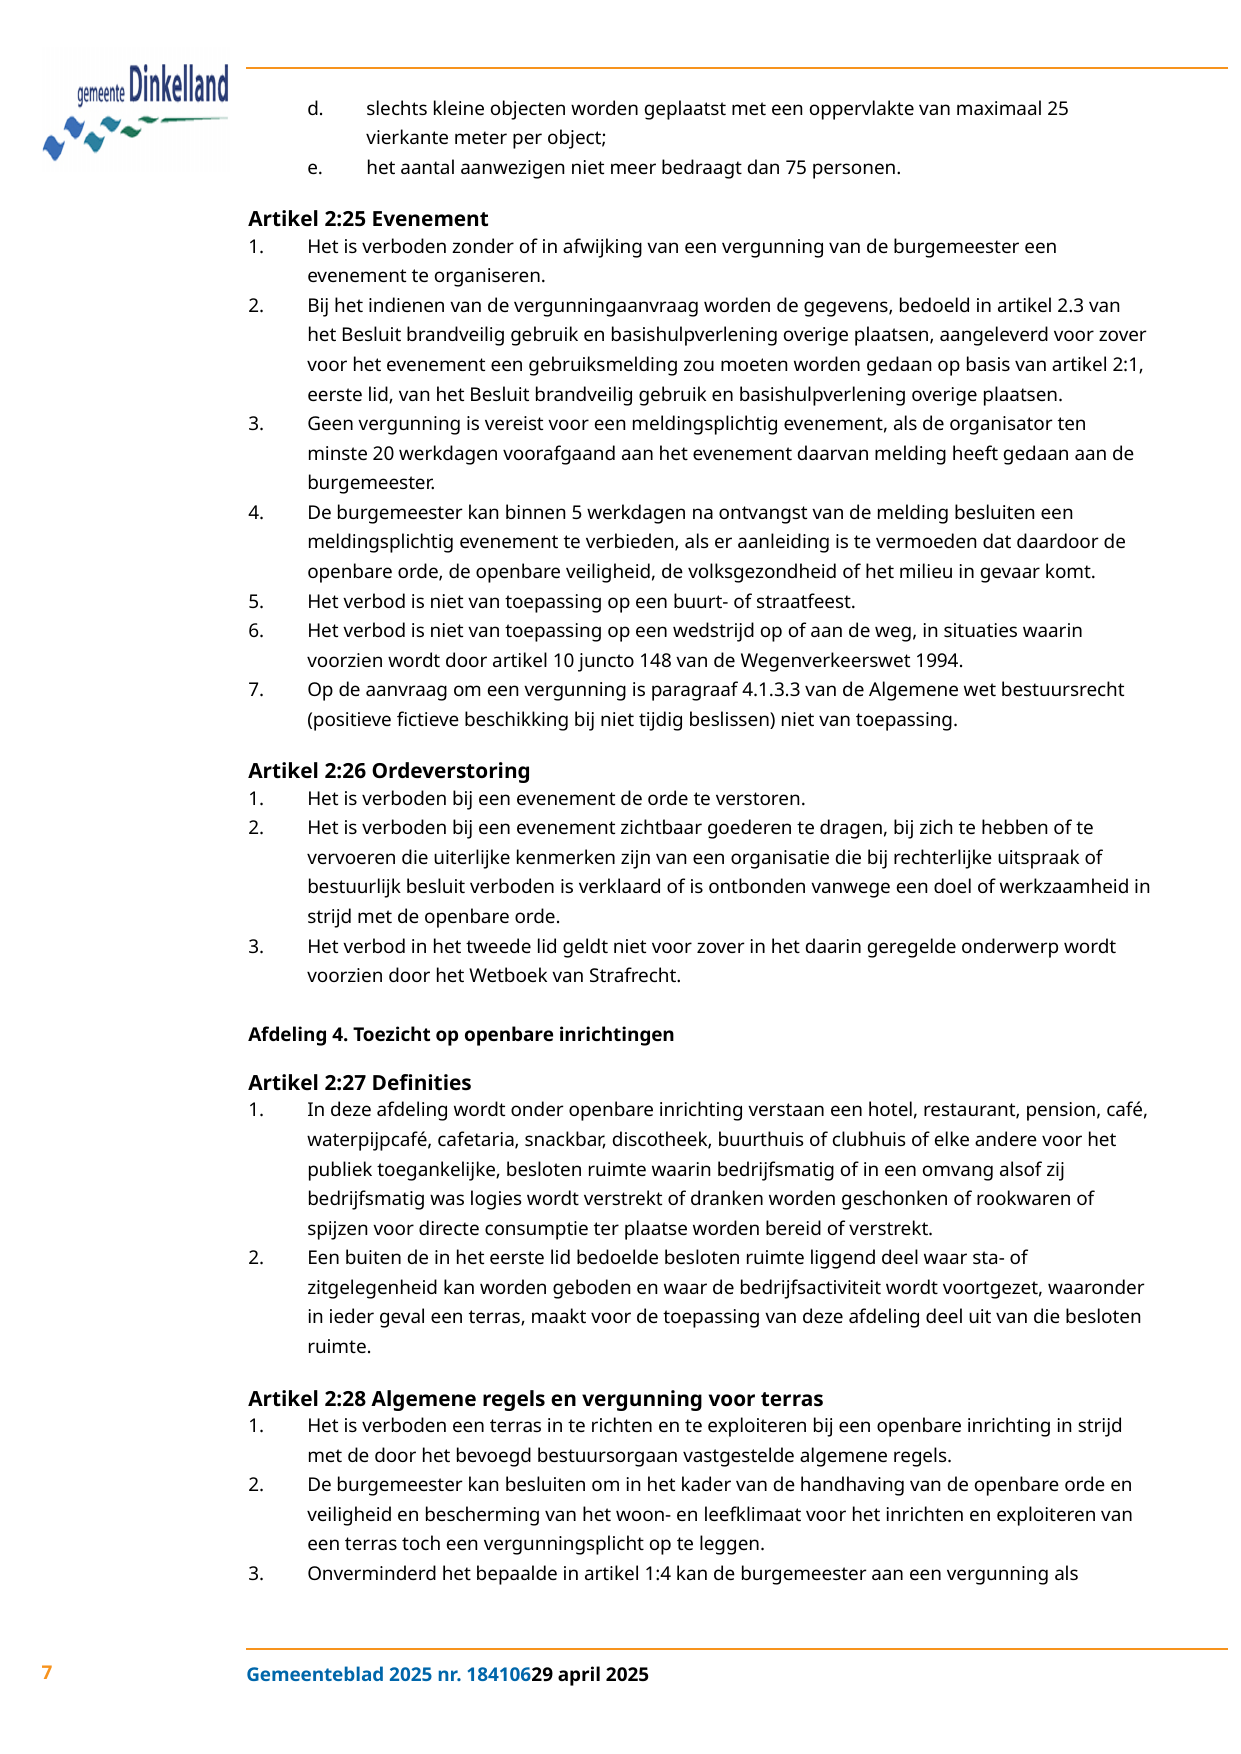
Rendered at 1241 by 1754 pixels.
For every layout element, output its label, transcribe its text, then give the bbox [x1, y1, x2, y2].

list Het verbod is niet van toepassing op een wedstrijd op of aan de weg, in situaties waarin voorzien wordt door artikel 10 juncto 148 van de Wegenverkeerswet 1994. [248, 617, 1152, 673]
list Het is verboden bij een evenement de orde te verstoren. [248, 785, 1152, 811]
list Het verbod in het tweede lid geldt niet voor zover in het daarin geregelde onderwerp wordt voorzien door het Wetboek van Strafrecht. [248, 933, 1152, 988]
list De burgemeester kan besluiten om in het kader van de handhaving van de openbare orde en veiligheid en bescherming van het woon- en leefklimaat voor het inrichten en exploiteren van een terras toch een vergunningsplicht op te leggen. [248, 1471, 1152, 1556]
list De burgemeester kan binnen 5 werkdagen na ontvangst van de melding besluiten een meldingsplichtig evenement te verbieden, als er aanleiding is te vermoeden dat daardoor de openbare orde, de openbare veiligheid, de volksgezondheid of het milieu in gevaar komt. [248, 499, 1152, 584]
text Artikel 2:27 Definities [248, 1068, 1152, 1097]
list Op de aanvraag om een vergunning is paragraaf 4.1.3.3 van de Algemene wet bestuursrecht (positieve fictieve beschikking bij niet tijdig beslissen) niet van toepassing. [248, 677, 1152, 732]
text Artikel 2:28 Algemene regels en vergunning voor terras [248, 1384, 1152, 1412]
picture [41, 47, 231, 172]
list Een buiten de in het eerste lid bedoelde besloten ruimte liggend deel waar sta- of zitgelegenheid kan worden geboden en waar de bedrijfsactiviteit wordt voortgezet, waaronder in ieder geval een terras, maakt voor de toepassing van deze afdeling deel uit van die besloten ruimte. [248, 1244, 1152, 1359]
list Het is verboden een terras in te richten en te exploiteren bij een openbare inrichting in strijd met de door het bevoegd bestuursorgaan vastgestelde algemene regels. [248, 1412, 1152, 1467]
text Artikel 2:25 Evenement [248, 204, 1152, 233]
list Het is verboden bij een evenement zichtbaar goederen te dragen, bij zich te hebben of te vervoeren die uiterlijke kenmerken zijn van een organisatie die bij rechterlijke uitspraak of bestuurlijk besluit verboden is verklaard of is ontbonden vanwege een doel of werkzaamheid in strijd met de openbare orde. [248, 814, 1152, 929]
list Het is verboden zonder of in afwijking van een vergunning van de burgemeester een evenement te organiseren. [248, 233, 1152, 288]
list het aantal aanwezigen niet meer bedraagt dan 75 personen. [307, 154, 1152, 180]
list In deze afdeling wordt onder openbare inrichting verstaan een hotel, restaurant, pension, café, waterpijpcafé, cafetaria, snackbar, discotheek, buurthuis of clubhuis of elke andere voor het publiek toegankelijke, besloten ruimte waarin bedrijfsmatig of in een omvang alsof zij bedrijfsmatig was logies wordt verstrekt of dranken worden geschonken of rookwaren of spijzen voor directe consumptie ter plaatse worden bereid of verstrekt. [248, 1097, 1152, 1241]
list Bij het indienen van de vergunningaanvraag worden de gegevens, bedoeld in artikel 2.3 van het Besluit brandveilig gebruik en basishulpverlening overige plaatsen, aangeleverd voor zover voor het evenement een gebruiksmelding zou moeten worden gedaan op basis van artikel 2:1, eerste lid, van het Besluit brandveilig gebruik en basishulpverlening overige plaatsen. [248, 292, 1152, 406]
list slechts kleine objecten worden geplaatst met een oppervlakte van maximaal 25 vierkante meter per object; [307, 95, 1152, 150]
text Artikel 2:26 Ordeverstoring [248, 757, 1152, 785]
list Onverminderd het bepaalde in artikel 1:4 kan de burgemeester aan een vergunning als [248, 1560, 1152, 1586]
list Het verbod is niet van toepassing op een buurt- of straatfeest. [248, 588, 1152, 613]
text Afdeling 4. Toezicht op openbare inrichtingen [248, 1022, 1152, 1047]
list Geen vergunning is vereist voor een meldingsplichtig evenement, als de organisator ten minste 20 werkdagen voorafgaand aan het evenement daarvan melding heeft gedaan aan de burgemeester. [248, 410, 1152, 495]
